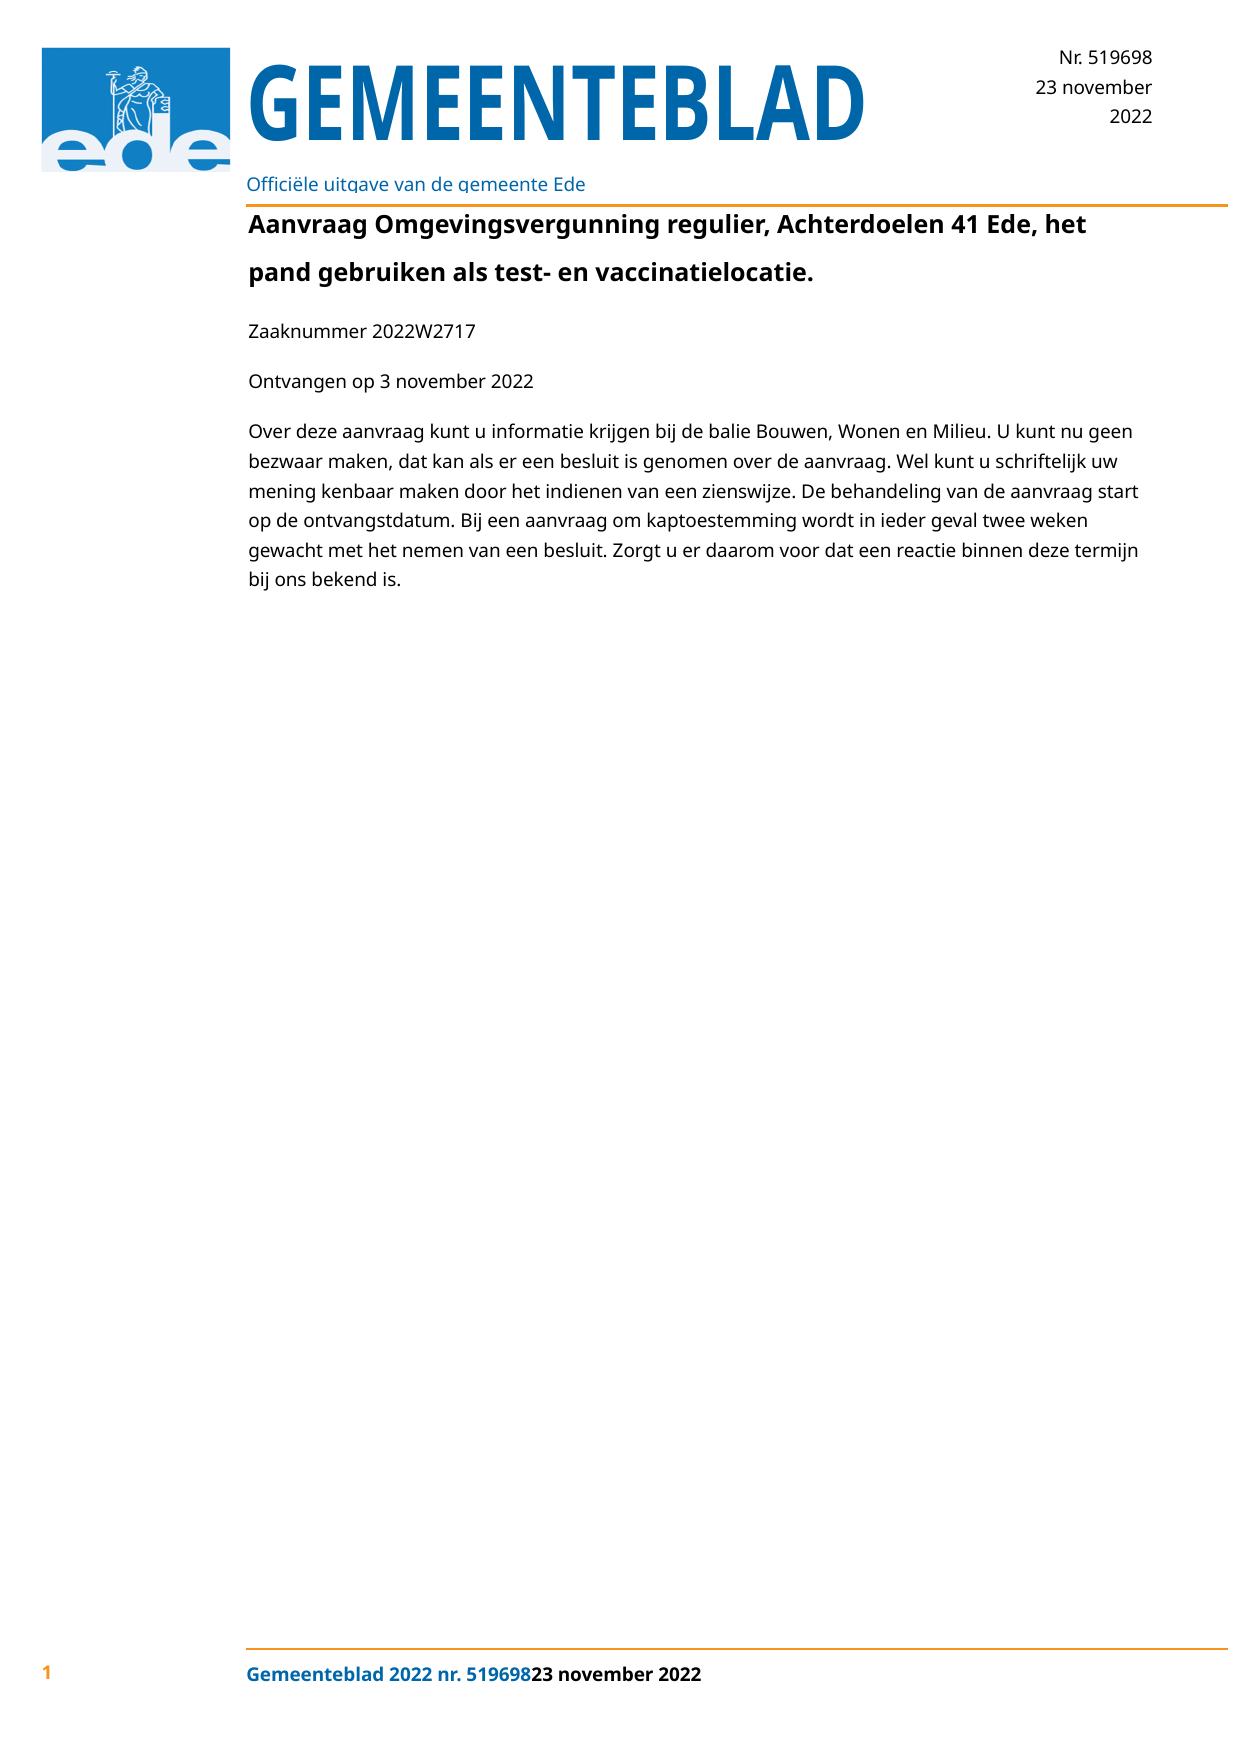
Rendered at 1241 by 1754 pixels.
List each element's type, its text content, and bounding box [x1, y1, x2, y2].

text Over deze aanvraag kunt u informatie krijgen bij de balie Bouwen, Wonen en Milieu. U kunt nu geen bezwaar maken, dat kan als er een besluit is genomen over de aanvraag. Wel kunt u schriftelijk uw mening kenbaar maken door het indienen van een zienswijze. De behandeling van de aanvraag start op de ontvangstdatum. Bij een aanvraag om kaptoestemming wordt in ieder geval twee weken gewacht met het nemen van een besluit. Zorgt u er daarom voor dat een reactie binnen deze termijn bij ons bekend is. [248, 419, 1152, 592]
picture [41, 47, 231, 172]
text Zaaknummer 2022W2717 [248, 318, 1152, 344]
text Aanvraag Omgevingsvergunning regulier, Achterdoelen 41 Ede, het pand gebruiken als test- en vaccinatielocatie. [248, 207, 1152, 288]
text Ontvangen op 3 november 2022 [248, 368, 1152, 394]
